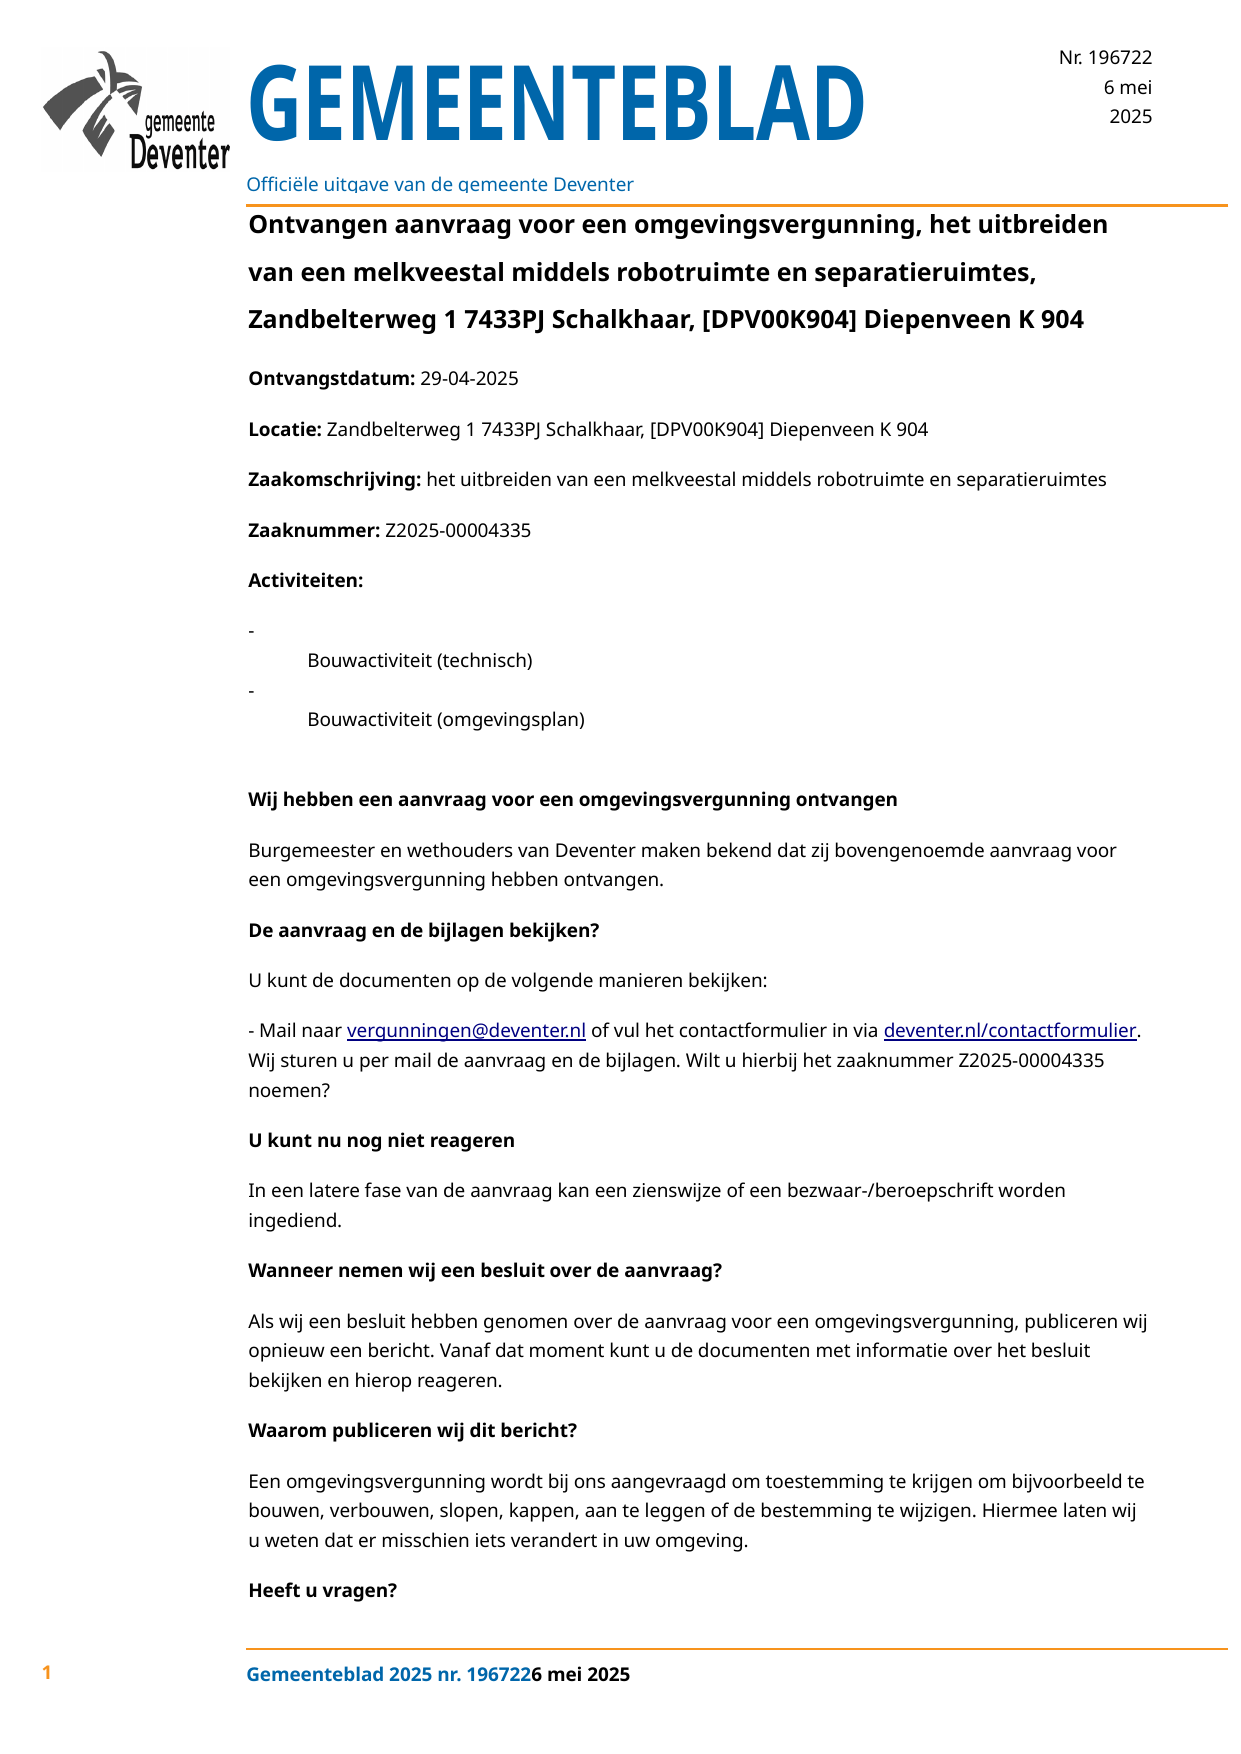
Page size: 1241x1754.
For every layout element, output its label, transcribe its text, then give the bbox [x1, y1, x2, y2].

text Zaakomschrijving: het uitbreiden van een melkveestal middels robotruimte en separatieruimtes [248, 466, 1152, 492]
text In een latere fase van de aanvraag kan een zienswijze of een bezwaar-/beroepschrift worden ingediend. [248, 1178, 1152, 1233]
text Ontvangstdatum: 29-04-2025 [248, 366, 1152, 391]
text U kunt nu nog niet reageren [248, 1127, 1152, 1153]
text Ontvangen aanvraag voor een omgevingsvergunning, het uitbreiden van een melkveestal middels robotruimte en separatieruimtes, Zandbelterweg 1 7433PJ Schalkhaar, [DPV00K904] Diepenveen K 904 [248, 207, 1152, 336]
text Zaaknummer: Z2025-00004335 [248, 517, 1152, 542]
text Wij hebben een aanvraag voor een omgevingsvergunning ontvangen [248, 786, 1152, 812]
text Wanneer nemen wij een besluit over de aanvraag? [248, 1258, 1152, 1283]
text Heeft u vragen? [248, 1578, 1152, 1603]
list Bouwactiviteit (omgevingsplan) [248, 706, 1152, 732]
text Een omgevingsvergunning wordt bij ons aangevraagd om toestemming te krijgen om bijvoorbeeld te bouwen, verbouwen, slopen, kappen, aan te leggen of de bestemming te wijzigen. Hiermee laten wij u weten dat er misschien iets verandert in uw omgeving. [248, 1468, 1152, 1553]
picture [41, 47, 231, 172]
text - Mail naar vergunningen@deventer.nl of vul het contactformulier in via deventer.nl/contactformulier. Wij sturen u per mail de aanvraag en de bijlagen. Wilt u hierbij het zaaknummer Z2025-00004335 noemen? [248, 1018, 1152, 1102]
text De aanvraag en de bijlagen bekijken? [248, 917, 1152, 942]
text Als wij een besluit hebben genomen over de aanvraag voor een omgevingsvergunning, publiceren wij opnieuw een bericht. Vanaf dat moment kunt u de documenten met informatie over het besluit bekijken en hierop reageren. [248, 1308, 1152, 1393]
text Activiteiten: [248, 567, 1152, 593]
text Locatie: Zandbelterweg 1 7433PJ Schalkhaar, [DPV00K904] Diepenveen K 904 [248, 416, 1152, 442]
list Bouwactiviteit (technisch) [248, 647, 1152, 673]
text Waarom publiceren wij dit bericht? [248, 1418, 1152, 1443]
text U kunt de documenten op de volgende manieren bekijken: [248, 967, 1152, 993]
text Burgemeester en wethouders van Deventer maken bekend dat zij bovengenoemde aanvraag voor een omgevingsvergunning hebben ontvangen. [248, 837, 1152, 892]
